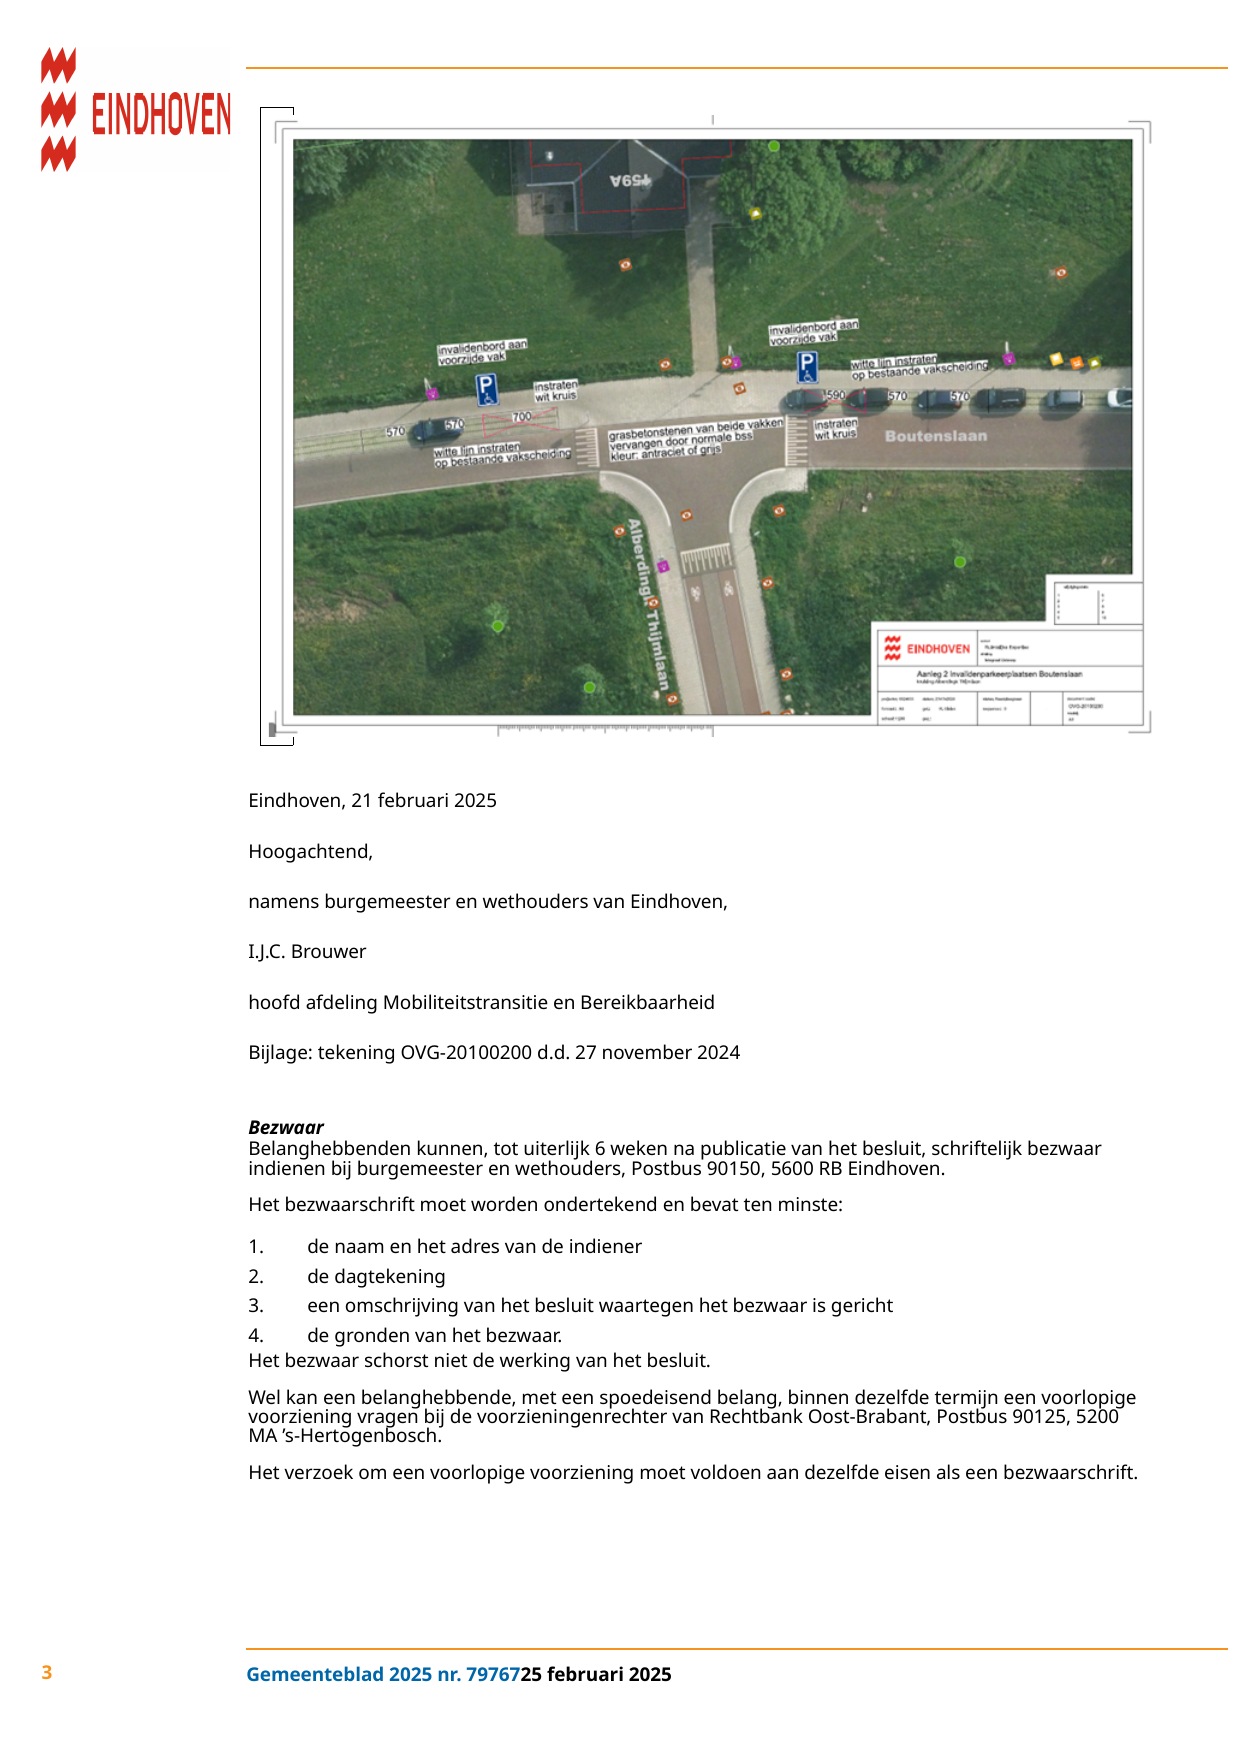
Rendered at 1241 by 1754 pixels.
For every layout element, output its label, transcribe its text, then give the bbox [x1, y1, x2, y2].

text Bezwaar [248, 1114, 1152, 1140]
list de gronden van het bezwaar. [248, 1322, 1152, 1348]
text Het bezwaar schorst niet de werking van het besluit. [248, 1352, 1152, 1371]
list de naam en het adres van de indiener [248, 1233, 1152, 1259]
text Het bezwaarschrift moet worden ondertekend en bevat ten minste: [248, 1196, 1152, 1216]
list een omschrijving van het besluit waartegen het bezwaar is gericht [248, 1293, 1152, 1318]
text hoofd afdeling Mobiliteitstransitie en Bereikbaarheid [248, 989, 1152, 1015]
text Hoogachtend, [248, 838, 1152, 863]
text Eindhoven, 21 februari 2025 [248, 787, 1152, 813]
text namens burgemeester en wethouders van Eindhoven, [248, 888, 1152, 914]
picture [41, 47, 231, 172]
text Wel kan een belanghebbende, met een spoedeisend belang, binnen dezelfde termijn een voorlopige voorziening vragen bij de voorzieningenrechter van Rechtbank Oost-Brabant, Postbus 90125, 5200 MA ’s-Hertogenbosch. [248, 1389, 1152, 1447]
list de dagtekening [248, 1263, 1152, 1289]
text Belanghebbenden kunnen, tot uiterlijk 6 weken na publicatie van het besluit, schriftelijk bezwaar indienen bij burgemeester en wethouders, Postbus 90150, 5600 RB Eindhoven. [248, 1140, 1152, 1179]
picture [268, 115, 1155, 737]
text Bijlage: tekening OVG-20100200 d.d. 27 november 2024 [248, 1039, 1152, 1065]
text Het verzoek om een voorlopige voorziening moet voldoen aan dezelfde eisen als een bezwaarschrift. [248, 1464, 1152, 1483]
text I.J.C. Brouwer [248, 939, 1152, 964]
